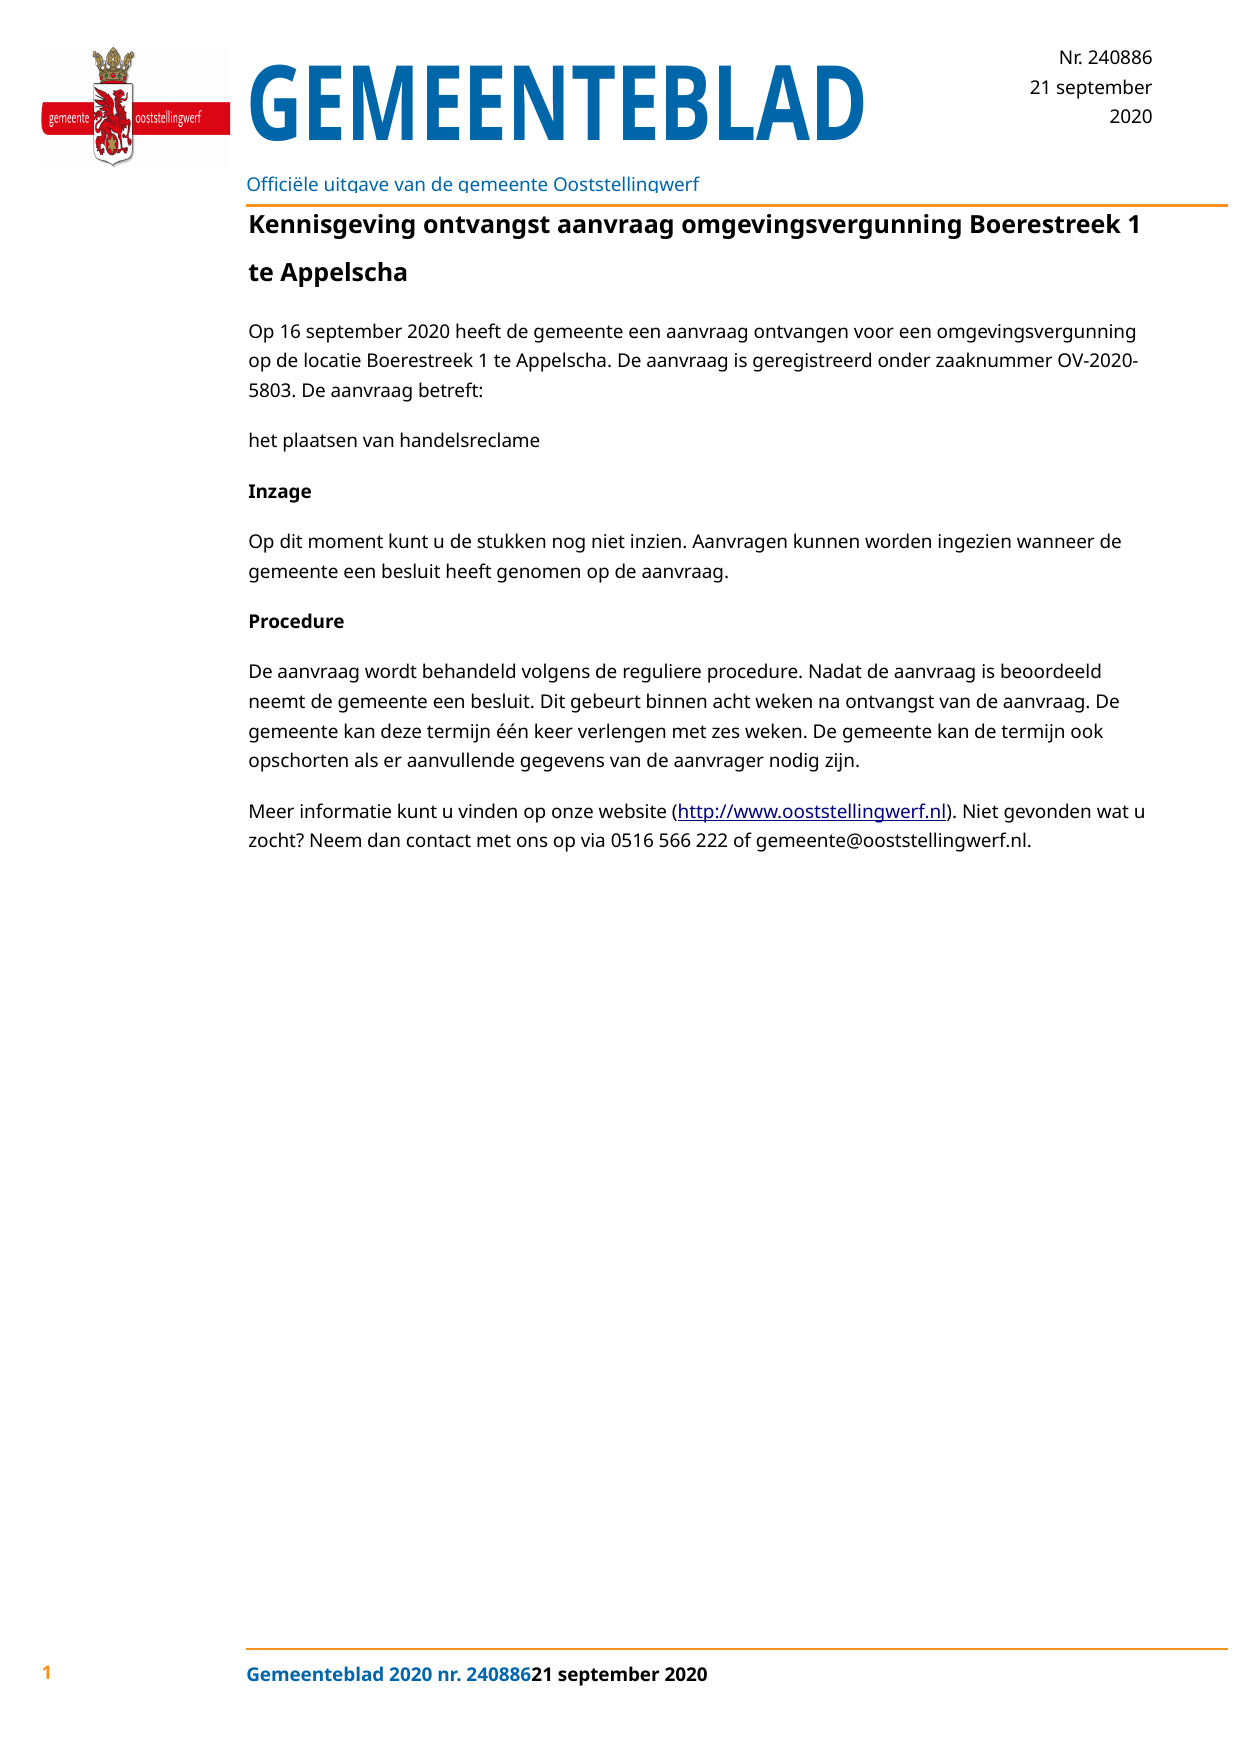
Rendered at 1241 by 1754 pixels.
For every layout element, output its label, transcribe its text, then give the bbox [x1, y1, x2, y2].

text Kennisgeving ontvangst aanvraag omgevingsvergunning Boerestreek 1 te Appelscha [248, 207, 1152, 288]
text Procedure [248, 608, 1152, 634]
text Op dit moment kunt u de stukken nog niet inzien. Aanvragen kunnen worden ingezien wanneer de gemeente een besluit heeft genomen op de aanvraag. [248, 528, 1152, 584]
text De aanvraag wordt behandeld volgens de reguliere procedure. Nadat de aanvraag is beoordeeld neemt de gemeente een besluit. Dit gebeurt binnen acht weken na ontvangst van de aanvraag. De gemeente kan deze termijn één keer verlengen met zes weken. De gemeente kan de termijn ook opschorten als er aanvullende gegevens van de aanvrager nodig zijn. [248, 659, 1152, 773]
text Meer informatie kunt u vinden op onze website (http://www.ooststellingwerf.nl). Niet gevonden wat u zocht? Neem dan contact met ons op via 0516 566 222 of gemeente@ooststellingwerf.nl. [248, 798, 1152, 853]
picture [41, 47, 231, 172]
text Inzage [248, 478, 1152, 504]
text het plaatsen van handelsreclame [248, 427, 1152, 453]
text Op 16 september 2020 heeft de gemeente een aanvraag ontvangen voor een omgevingsvergunning op de locatie Boerestreek 1 te Appelscha. De aanvraag is geregistreerd onder zaaknummer OV-2020-5803. De aanvraag betreft: [248, 318, 1152, 403]
